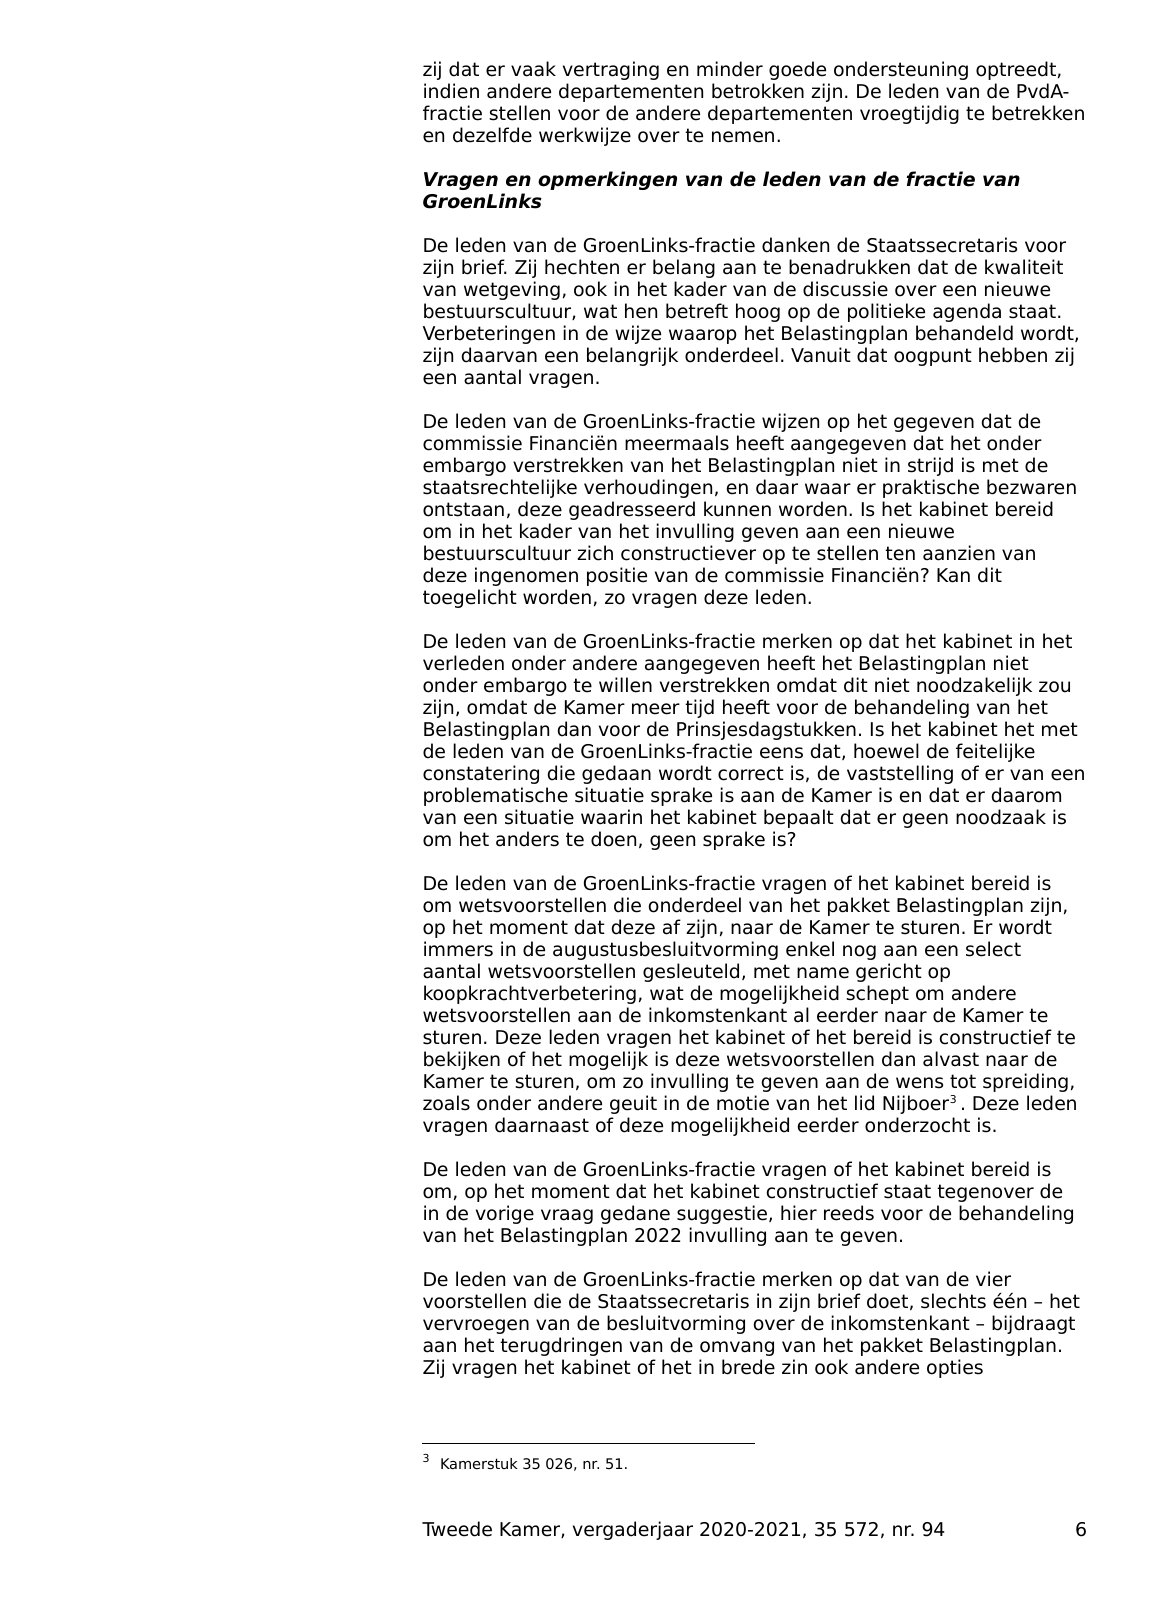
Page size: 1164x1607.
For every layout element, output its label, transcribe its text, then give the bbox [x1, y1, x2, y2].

text De leden van de GroenLinks-fractie merken op dat het kabinet in het verleden onder andere aangegeven heeft het Belastingplan niet onder embargo te willen verstrekken omdat dit niet noodzakelijk zou zijn, omdat de Kamer meer tijd heeft voor de behandeling van het Belastingplan dan voor de Prinsjesdagstukken. Is het kabinet het met de leden van de GroenLinks-fractie eens dat, hoewel de feitelijke constatering die gedaan wordt correct is, de vaststelling of er van een problematische situatie sprake is aan de Kamer is en dat er daarom van een situatie waarin het kabinet bepaalt dat er geen noodzaak is om het anders te doen, geen sprake is? [422, 631, 1087, 851]
text De leden van de GroenLinks-fractie merken op dat van de vier voorstellen die de Staatssecretaris in zijn brief doet, slechts één – het vervroegen van de besluitvorming over de inkomstenkant – bijdraagt aan het terugdringen van de omvang van het pakket Belastingplan. Zij vragen het kabinet of het in brede zin ook andere opties [422, 1269, 1087, 1379]
text De leden van de GroenLinks-fractie danken de Staatssecretaris voor zijn brief. Zij hechten er belang aan te benadrukken dat de kwaliteit van wetgeving, ook in het kader van de discussie over een nieuwe bestuurscultuur, wat hen betreft hoog op de politieke agenda staat. Verbeteringen in de wijze waarop het Belastingplan behandeld wordt, zijn daarvan een belangrijk onderdeel. Vanuit dat oogpunt hebben zij een aantal vragen. [422, 235, 1087, 389]
text Kamerstuk 35 026, nr. 51. [422, 1452, 1087, 1474]
text De leden van de GroenLinks-fractie vragen of het kabinet bereid is om, op het moment dat het kabinet constructief staat tegenover de in de vorige vraag gedane suggestie, hier reeds voor de behandeling van het Belastingplan 2022 invulling aan te geven. [422, 1159, 1087, 1247]
text zij dat er vaak vertraging en minder goede ondersteuning optreedt, indien andere departementen betrokken zijn. De leden van de PvdA-fractie stellen voor de andere departementen vroegtijdig te betrekken en dezelfde werkwijze over te nemen. [422, 59, 1087, 147]
subtitle Vragen en opmerkingen van de leden van de fractie van GroenLinks [422, 169, 1087, 213]
text De leden van de GroenLinks-fractie wijzen op het gegeven dat de commissie Financiën meermaals heeft aangegeven dat het onder embargo verstrekken van het Belastingplan niet in strijd is met de staatsrechtelijke verhoudingen, en daar waar er praktische bezwaren ontstaan, deze geadresseerd kunnen worden. Is het kabinet bereid om in het kader van het invulling geven aan een nieuwe bestuurscultuur zich constructiever op te stellen ten aanzien van deze ingenomen positie van de commissie Financiën? Kan dit toegelicht worden, zo vragen deze leden. [422, 411, 1087, 609]
text De leden van de GroenLinks-fractie vragen of het kabinet bereid is om wetsvoorstellen die onderdeel van het pakket Belastingplan zijn, op het moment dat deze af zijn, naar de Kamer te sturen. Er wordt immers in de augustusbesluitvorming enkel nog aan een select aantal wetsvoorstellen gesleuteld, met name gericht op koopkrachtverbetering, wat de mogelijkheid schept om andere wetsvoorstellen aan de inkomstenkant al eerder naar de Kamer te sturen. Deze leden vragen het kabinet of het bereid is constructief te bekijken of het mogelijk is deze wetsvoorstellen dan alvast naar de Kamer te sturen, om zo invulling te geven aan de wens tot spreiding, zoals onder andere geuit in de motie van het lid Nijboer. Deze leden vragen daarnaast of deze mogelijkheid eerder onderzocht is. [422, 873, 1087, 1137]
